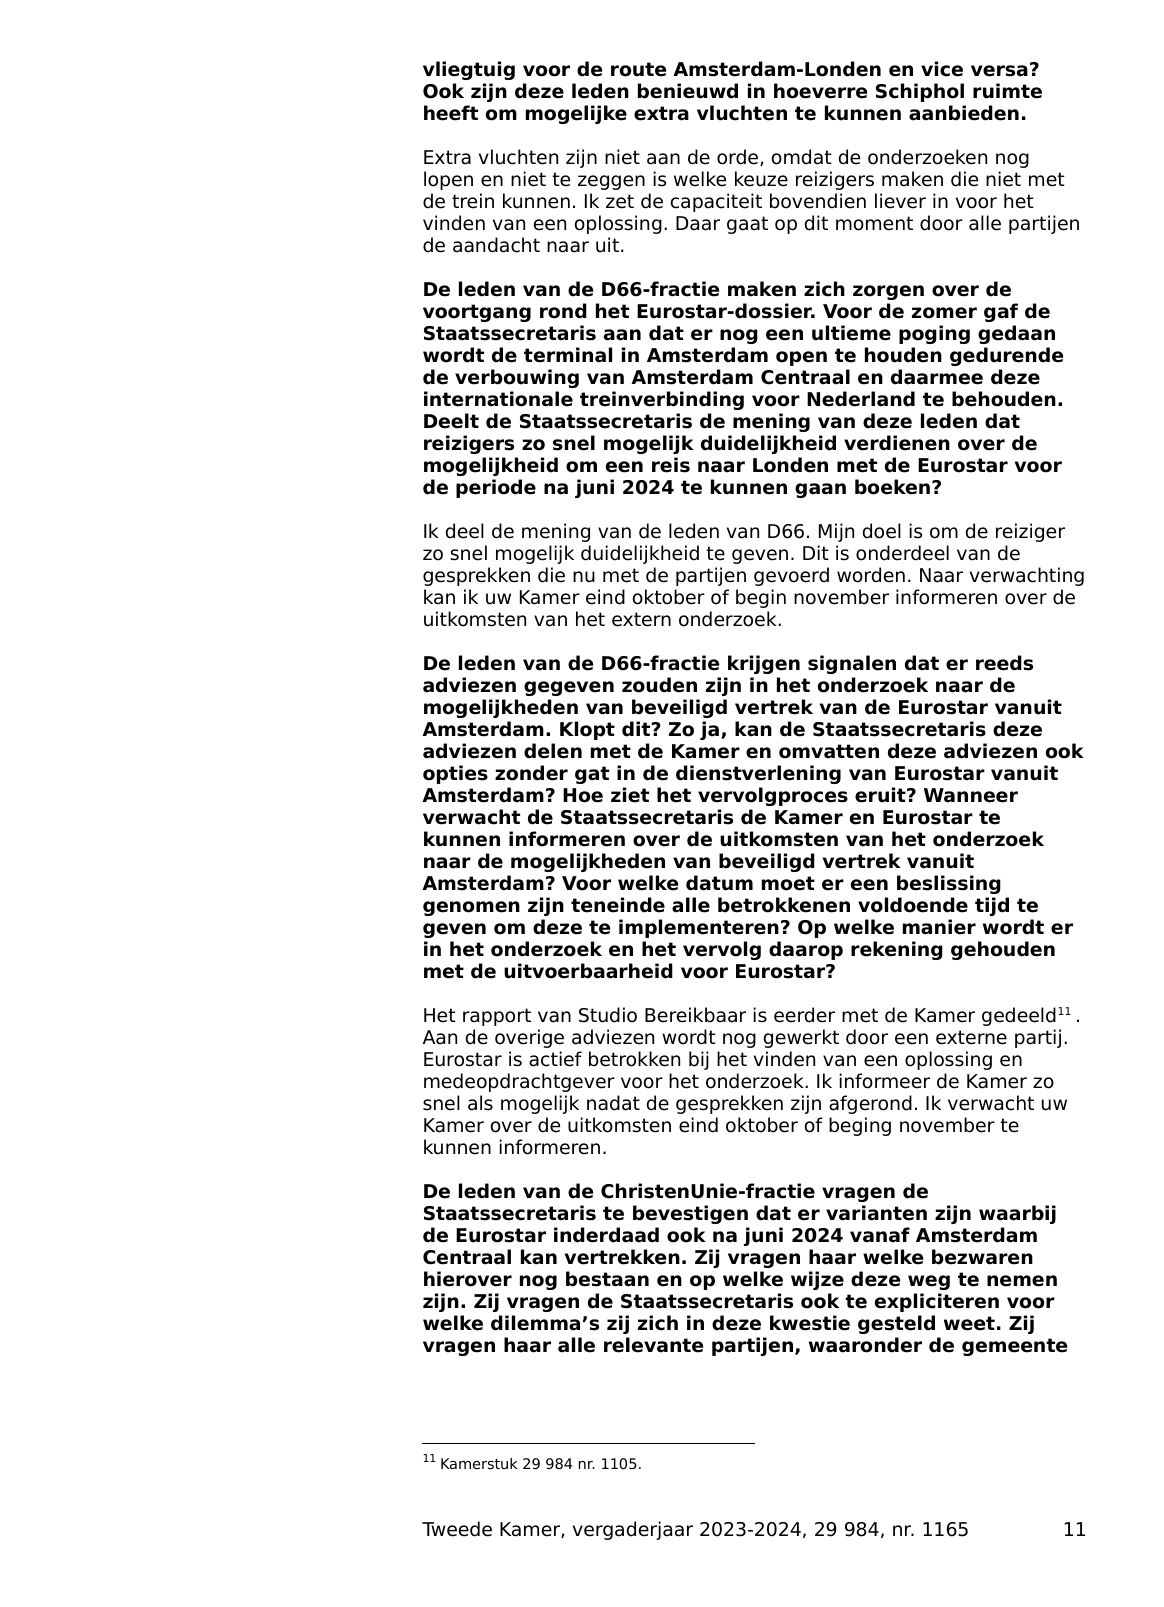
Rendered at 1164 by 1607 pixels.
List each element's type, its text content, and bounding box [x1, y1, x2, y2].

text vliegtuig voor de route Amsterdam-Londen en vice versa? Ook zijn deze leden benieuwd in hoeverre Schiphol ruimte heeft om mogelijke extra vluchten te kunnen aanbieden. [422, 59, 1087, 125]
text Kamerstuk 29 984 nr. 1105. [422, 1452, 1087, 1474]
text De leden van de ChristenUnie-fractie vragen de Staatssecretaris te bevestigen dat er varianten zijn waarbij de Eurostar inderdaad ook na juni 2024 vanaf Amsterdam Centraal kan vertrekken. Zij vragen haar welke bezwaren hierover nog bestaan en op welke wijze deze weg te nemen zijn. Zij vragen de Staatssecretaris ook te expliciteren voor welke dilemma’s zij zich in deze kwestie gesteld weet. Zij vragen haar alle relevante partijen, waaronder de gemeente [422, 1181, 1087, 1357]
text Extra vluchten zijn niet aan de orde, omdat de onderzoeken nog lopen en niet te zeggen is welke keuze reizigers maken die niet met de trein kunnen. Ik zet de capaciteit bovendien liever in voor het vinden van een oplossing. Daar gaat op dit moment door alle partijen de aandacht naar uit. [422, 147, 1087, 257]
text Het rapport van Studio Bereikbaar is eerder met de Kamer gedeeld. Aan de overige adviezen wordt nog gewerkt door een externe partij. Eurostar is actief betrokken bij het vinden van een oplossing en medeopdrachtgever voor het onderzoek. Ik informeer de Kamer zo snel als mogelijk nadat de gesprekken zijn afgerond. Ik verwacht uw Kamer over de uitkomsten eind oktober of beging november te kunnen informeren. [422, 1005, 1087, 1159]
text Ik deel de mening van de leden van D66. Mijn doel is om de reiziger zo snel mogelijk duidelijkheid te geven. Dit is onderdeel van de gesprekken die nu met de partijen gevoerd worden. Naar verwachting kan ik uw Kamer eind oktober of begin november informeren over de uitkomsten van het extern onderzoek. [422, 521, 1087, 631]
text De leden van de D66-fractie krijgen signalen dat er reeds adviezen gegeven zouden zijn in het onderzoek naar de mogelijkheden van beveiligd vertrek van de Eurostar vanuit Amsterdam. Klopt dit? Zo ja, kan de Staatssecretaris deze adviezen delen met de Kamer en omvatten deze adviezen ook opties zonder gat in de dienstverlening van Eurostar vanuit Amsterdam? Hoe ziet het vervolgproces eruit? Wanneer verwacht de Staatssecretaris de Kamer en Eurostar te kunnen informeren over de uitkomsten van het onderzoek naar de mogelijkheden van beveiligd vertrek vanuit Amsterdam? Voor welke datum moet er een beslissing genomen zijn teneinde alle betrokkenen voldoende tijd te geven om deze te implementeren? Op welke manier wordt er in het onderzoek en het vervolg daarop rekening gehouden met de uitvoerbaarheid voor Eurostar? [422, 653, 1087, 983]
text De leden van de D66-fractie maken zich zorgen over de voortgang rond het Eurostar-dossier. Voor de zomer gaf de Staatssecretaris aan dat er nog een ultieme poging gedaan wordt de terminal in Amsterdam open te houden gedurende de verbouwing van Amsterdam Centraal en daarmee deze internationale treinverbinding voor Nederland te behouden. Deelt de Staatssecretaris de mening van deze leden dat reizigers zo snel mogelijk duidelijkheid verdienen over de mogelijkheid om een reis naar Londen met de Eurostar voor de periode na juni 2024 te kunnen gaan boeken? [422, 279, 1087, 499]
